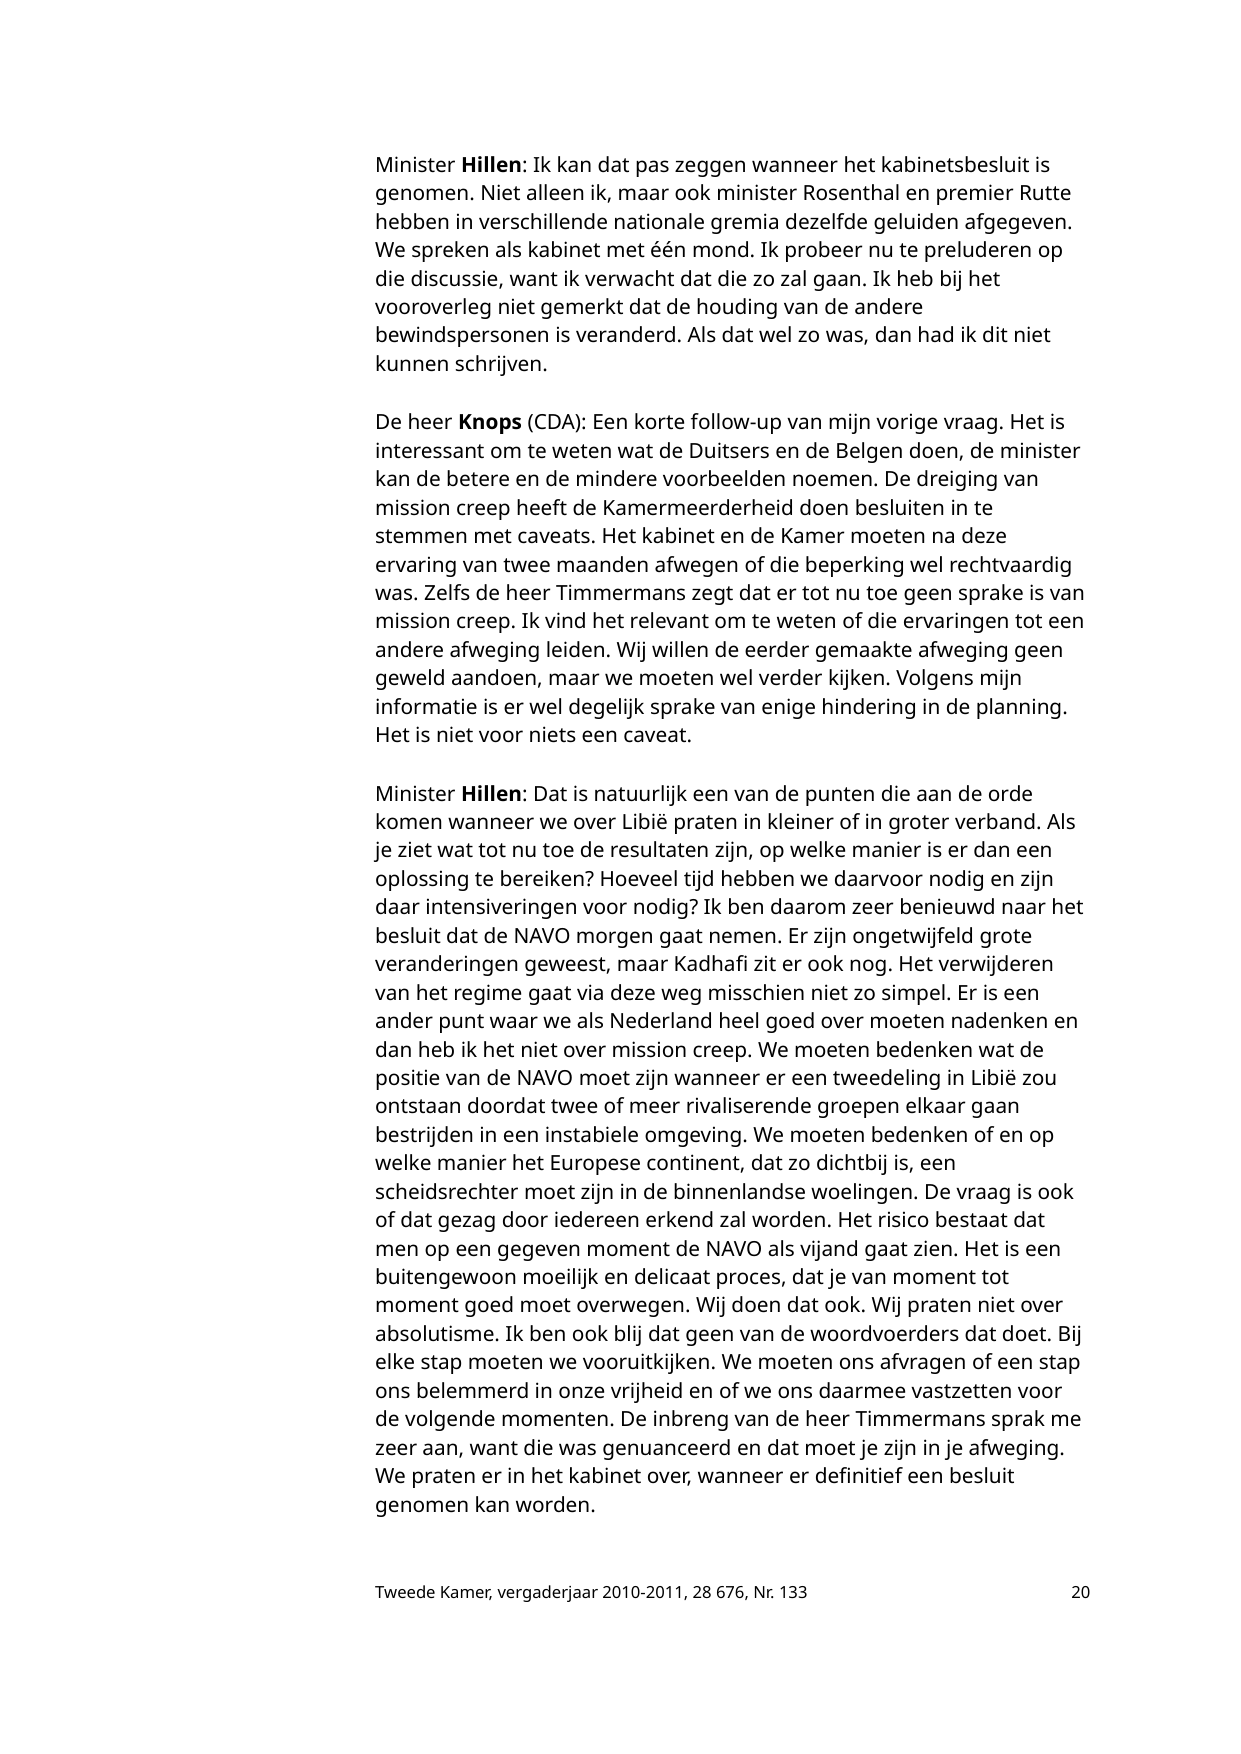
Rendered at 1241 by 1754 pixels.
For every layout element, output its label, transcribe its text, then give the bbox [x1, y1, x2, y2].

text De heer Knops (CDA): Een korte follow-up van mijn vorige vraag. Het is interessant om te weten wat de Duitsers en de Belgen doen, de minister kan de betere en de mindere voorbeelden noemen. De dreiging van mission creep heeft de Kamermeerderheid doen besluiten in te stemmen met caveats. Het kabinet en de Kamer moeten na deze ervaring van twee maanden afwegen of die beperking wel rechtvaardig was. Zelfs de heer Timmermans zegt dat er tot nu toe geen sprake is van mission creep. Ik vind het relevant om te weten of die ervaringen tot een andere afweging leiden. Wij willen de eerder gemaakte afweging geen geweld aandoen, maar we moeten wel verder kijken. Volgens mijn informatie is er wel degelijk sprake van enige hindering in de planning. Het is niet voor niets een caveat. [375, 407, 1090, 749]
text Minister Hillen: Dat is natuurlijk een van de punten die aan de orde komen wanneer we over Libië praten in kleiner of in groter verband. Als je ziet wat tot nu toe de resultaten zijn, op welke manier is er dan een oplossing te bereiken? Hoeveel tijd hebben we daarvoor nodig en zijn daar intensiveringen voor nodig? Ik ben daarom zeer benieuwd naar het besluit dat de NAVO morgen gaat nemen. Er zijn ongetwijfeld grote veranderingen geweest, maar Kadhafi zit er ook nog. Het verwijderen van het regime gaat via deze weg misschien niet zo simpel. Er is een ander punt waar we als Nederland heel goed over moeten nadenken en dan heb ik het niet over mission creep. We moeten bedenken wat de positie van de NAVO moet zijn wanneer er een tweedeling in Libië zou ontstaan doordat twee of meer rivaliserende groepen elkaar gaan bestrijden in een instabiele omgeving. We moeten bedenken of en op welke manier het Europese continent, dat zo dichtbij is, een scheidsrechter moet zijn in de binnenlandse woelingen. De vraag is ook of dat gezag door iedereen erkend zal worden. Het risico bestaat dat men op een gegeven moment de NAVO als vijand gaat zien. Het is een buitengewoon moeilijk en delicaat proces, dat je van moment tot moment goed moet overwegen. Wij doen dat ook. Wij praten niet over absolutisme. Ik ben ook blij dat geen van de woordvoerders dat doet. Bij elke stap moeten we vooruitkijken. We moeten ons afvragen of een stap ons belemmerd in onze vrijheid en of we ons daarmee vastzetten voor de volgende momenten. De inbreng van de heer Timmermans sprak me zeer aan, want die was genuanceerd en dat moet je zijn in je afweging. We praten er in het kabinet over, wanneer er definitief een besluit genomen kan worden. [375, 779, 1090, 1518]
text Minister Hillen: Ik kan dat pas zeggen wanneer het kabinetsbesluit is genomen. Niet alleen ik, maar ook minister Rosenthal en premier Rutte hebben in verschillende nationale gremia dezelfde geluiden afgegeven. We spreken als kabinet met één mond. Ik probeer nu te preluderen op die discussie, want ik verwacht dat die zo zal gaan. Ik heb bij het vooroverleg niet gemerkt dat de houding van de andere bewindspersonen is veranderd. Als dat wel zo was, dan had ik dit niet kunnen schrijven. [375, 150, 1090, 377]
